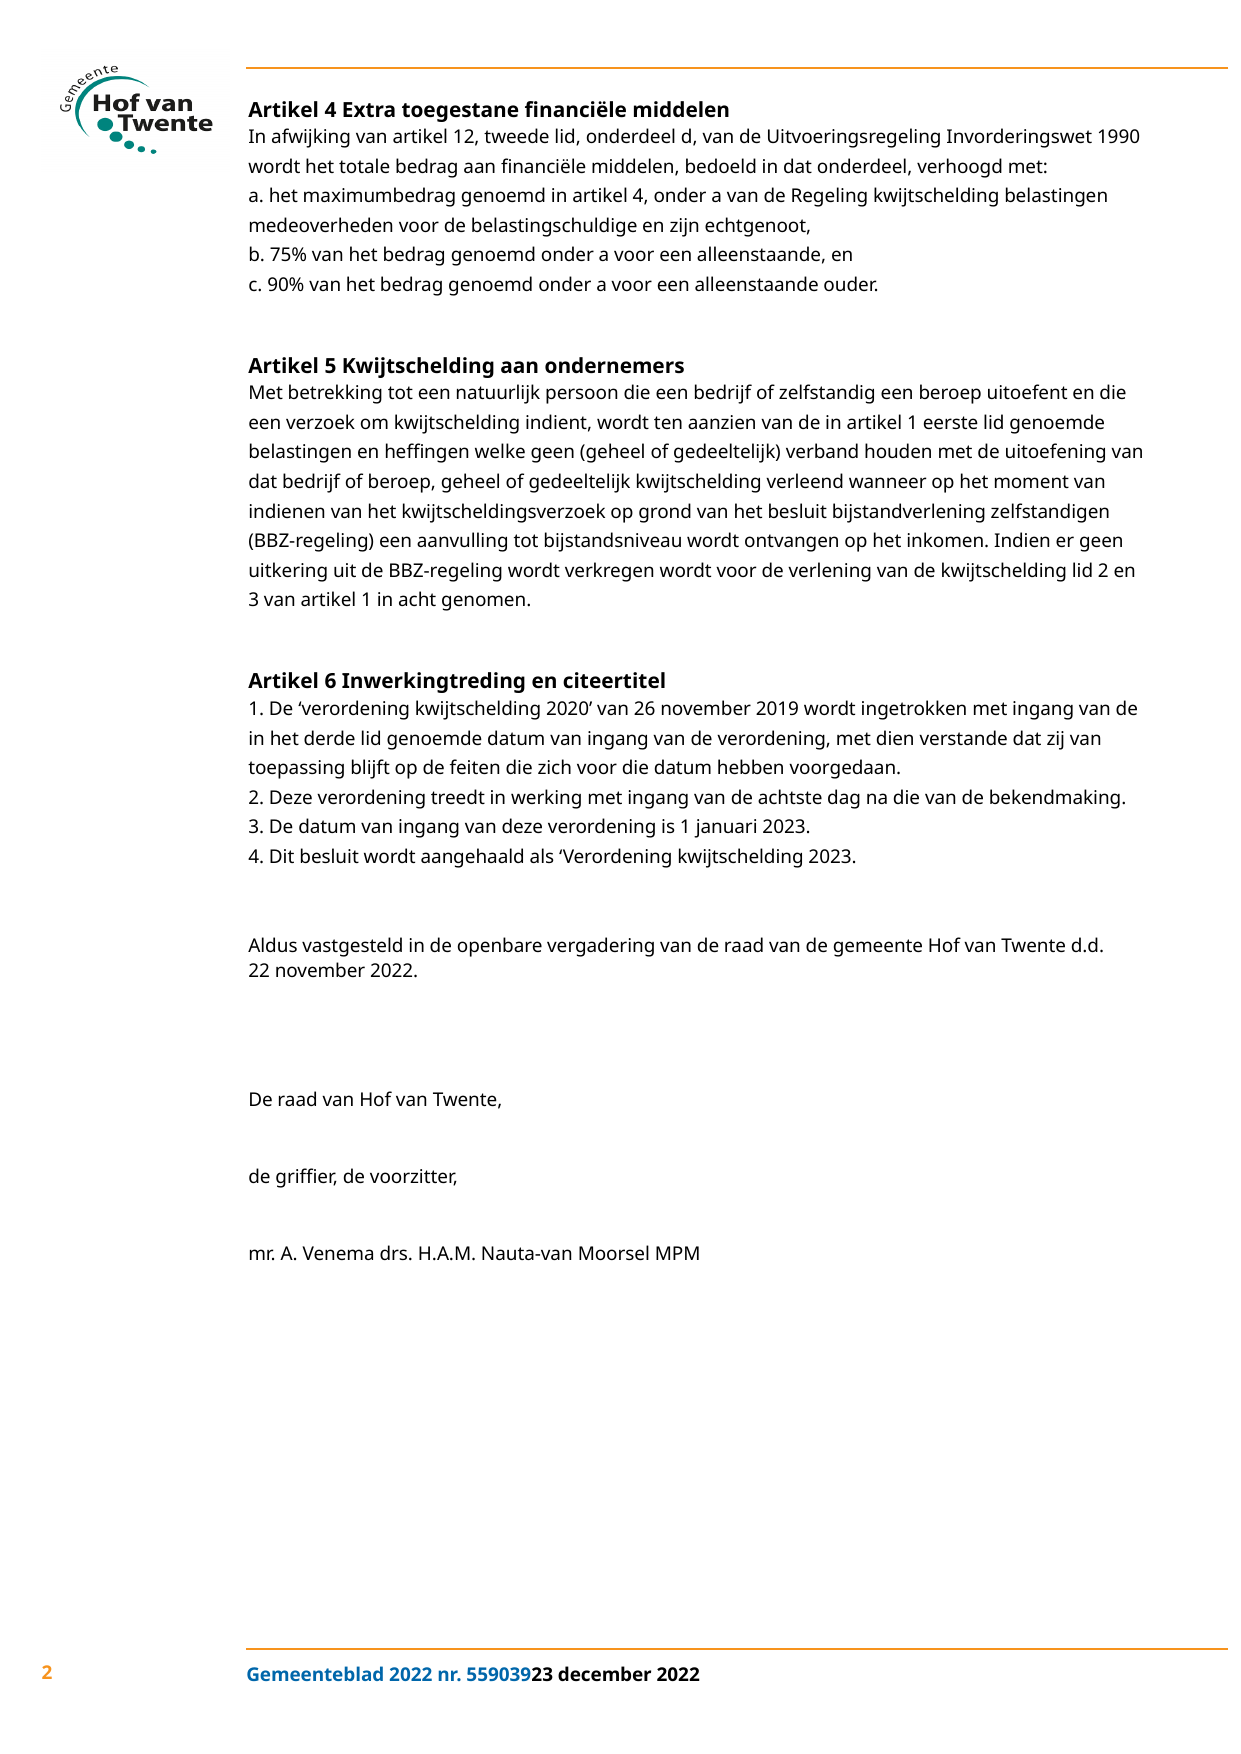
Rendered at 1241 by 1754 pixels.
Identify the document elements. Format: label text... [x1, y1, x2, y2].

text 3. De datum van ingang van deze verordening is 1 januari 2023. [248, 813, 1152, 839]
text Artikel 5 Kwijtschelding aan ondernemers [248, 351, 1152, 379]
picture [41, 47, 231, 172]
text de griffier, de voorzitter, [248, 1163, 1152, 1189]
text Artikel 6 Inwerkingtreding en citeertitel [248, 667, 1152, 695]
text a. het maximumbedrag genoemd in artikel 4, onder a van de Regeling kwijtschelding belastingen medeoverheden voor de belastingschuldige en zijn echtgenoot, [248, 182, 1152, 238]
text b. 75% van het bedrag genoemd onder a voor een alleenstaande, en [248, 242, 1152, 267]
text Artikel 4 Extra toegestane financiële middelen [248, 95, 1152, 123]
text 2. Deze verordening treedt in werking met ingang van de achtste dag na die van de bekendmaking. [248, 784, 1152, 809]
text De raad van Hof van Twente, [248, 1086, 1152, 1112]
text Aldus vastgesteld in de openbare vergadering van de raad van de gemeente Hof van Twente d.d. [248, 932, 1152, 957]
text 1. De ‘verordening kwijtschelding 2020’ van 26 november 2019 wordt ingetrokken met ingang van de in het derde lid genoemde datum van ingang van de verordening, met dien verstande dat zij van toepassing blijft op de feiten die zich voor die datum hebben voorgedaan. [248, 695, 1152, 780]
text mr. A. Venema drs. H.A.M. Nauta-van Moorsel MPM [248, 1241, 1152, 1266]
text 22 november 2022. [248, 957, 1152, 983]
text In afwijking van artikel 12, tweede lid, onderdeel d, van de Uitvoeringsregeling Invorderingswet 1990 wordt het totale bedrag aan financiële middelen, bedoeld in dat onderdeel, verhoogd met: [248, 123, 1152, 178]
text 4. Dit besluit wordt aangehaald als ‘Verordening kwijtschelding 2023. [248, 843, 1152, 869]
text Met betrekking tot een natuurlijk persoon die een bedrijf of zelfstandig een beroep uitoefent en die een verzoek om kwijtschelding indient, wordt ten aanzien van de in artikel 1 eerste lid genoemde belastingen en heffingen welke geen (geheel of gedeeltelijk) verband houden met de uitoefening van dat bedrijf of beroep, geheel of gedeeltelijk kwijtschelding verleend wanneer op het moment van indienen van het kwijtscheldingsverzoek op grond van het besluit bijstandverlening zelfstandigen (BBZ-regeling) een aanvulling tot bijstandsniveau wordt ontvangen op het inkomen. Indien er geen uitkering uit de BBZ-regeling wordt verkregen wordt voor de verlening van de kwijtschelding lid 2 en 3 van artikel 1 in acht genomen. [248, 379, 1152, 612]
text c. 90% van het bedrag genoemd onder a voor een alleenstaande ouder. [248, 271, 1152, 297]
